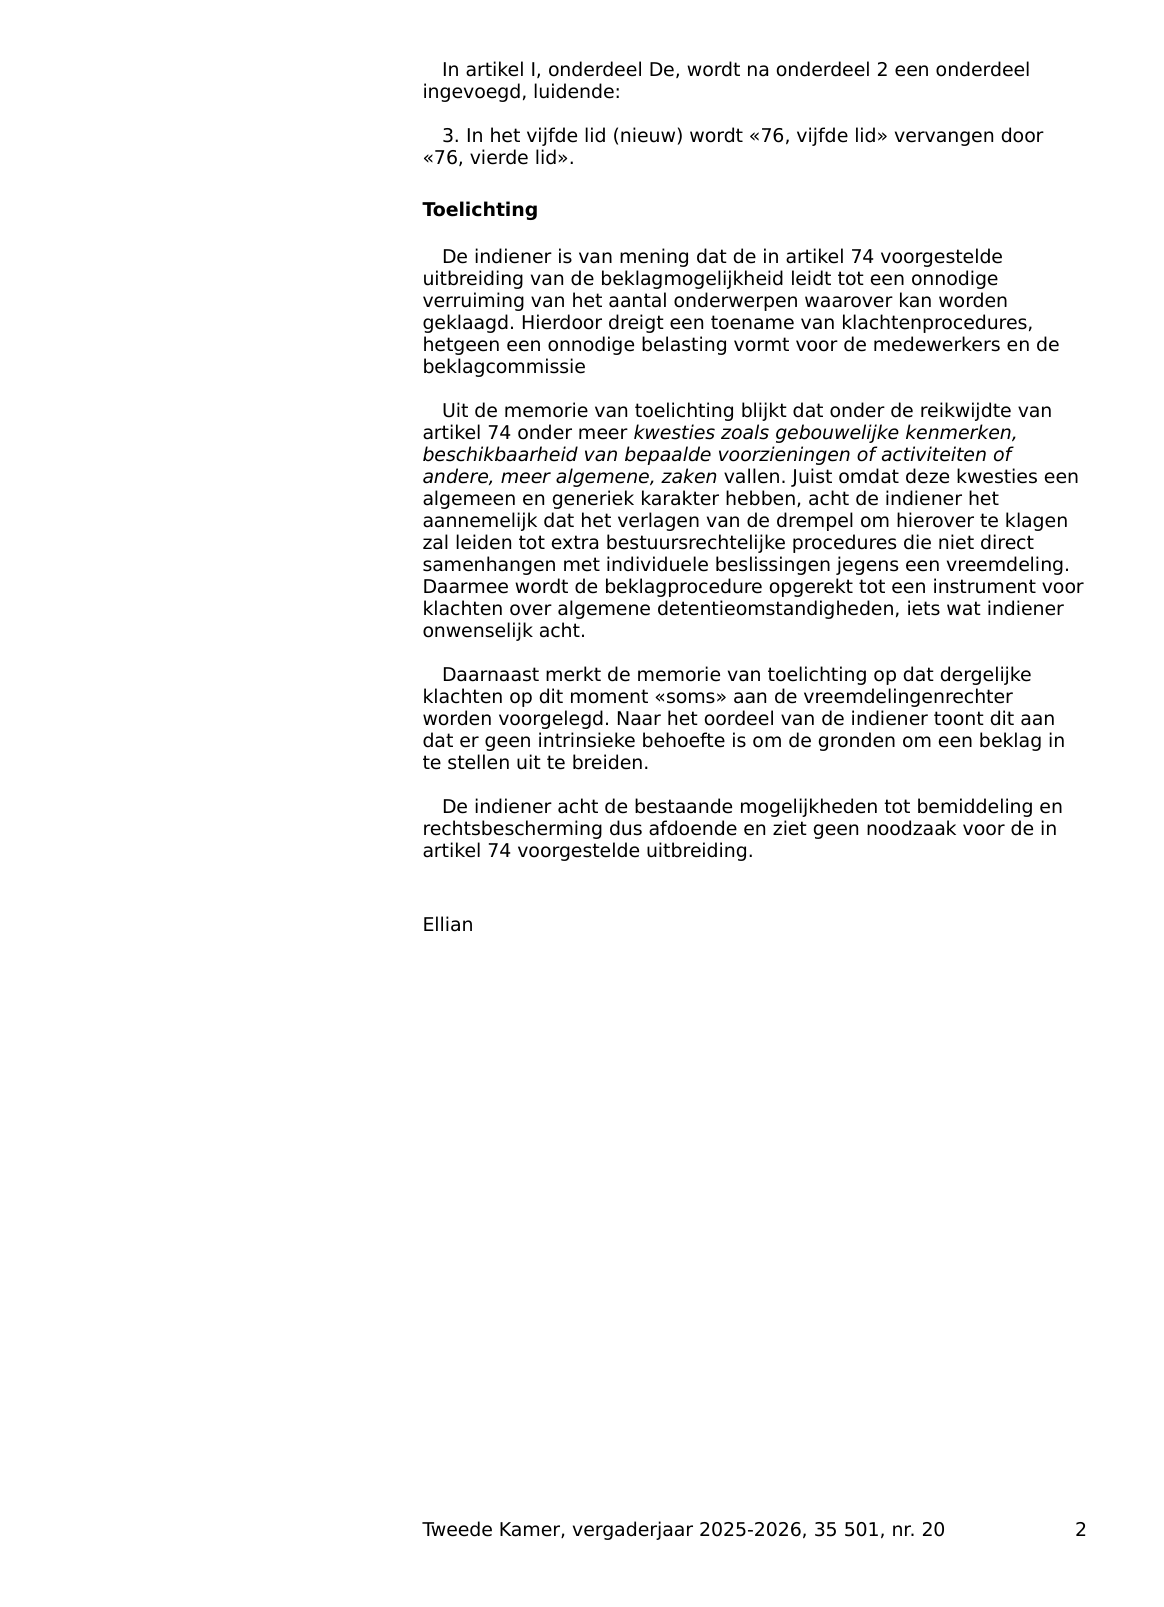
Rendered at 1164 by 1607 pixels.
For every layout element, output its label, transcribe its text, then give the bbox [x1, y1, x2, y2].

text De indiener acht de bestaande mogelijkheden tot bemiddeling en rechtsbescherming dus afdoende en ziet geen noodzaak voor de in artikel 74 voorgestelde uitbreiding. [422, 796, 1087, 862]
text Daarnaast merkt de memorie van toelichting op dat dergelijke klachten op dit moment «soms» aan de vreemdelingenrechter worden voorgelegd. Naar het oordeel van de indiener toont dit aan dat er geen intrinsieke behoefte is om de gronden om een beklag in te stellen uit te breiden. [422, 664, 1087, 774]
text De indiener is van mening dat de in artikel 74 voorgestelde uitbreiding van de beklagmogelijkheid leidt tot een onnodige verruiming van het aantal onderwerpen waarover kan worden geklaagd. Hierdoor dreigt een toename van klachtenprocedures, hetgeen een onnodige belasting vormt voor de medewerkers en de beklagcommissie [422, 246, 1087, 378]
text In artikel I, onderdeel De, wordt na onderdeel 2 een onderdeel ingevoegd, luidende: [422, 59, 1087, 103]
text Uit de memorie van toelichting blijkt dat onder de reikwijdte van artikel 74 onder meer kwesties zoals gebouwelijke kenmerken, beschikbaarheid van bepaalde voorzieningen of activiteiten of andere, meer algemene, zaken vallen. Juist omdat deze kwesties een algemeen en generiek karakter hebben, acht de indiener het aannemelijk dat het verlagen van de drempel om hierover te klagen zal leiden tot extra bestuursrechtelijke procedures die niet direct samenhangen met individuele beslissingen jegens een vreemdeling. Daarmee wordt de beklagprocedure opgerekt tot een instrument voor klachten over algemene detentieomstandigheden, iets wat indiener onwenselijk acht. [422, 400, 1087, 642]
text 3. In het vijfde lid (nieuw) wordt «76, vijfde lid» vervangen door «76, vierde lid». [422, 125, 1087, 169]
text Ellian [422, 892, 1087, 936]
subtitle Toelichting [422, 199, 1087, 221]
